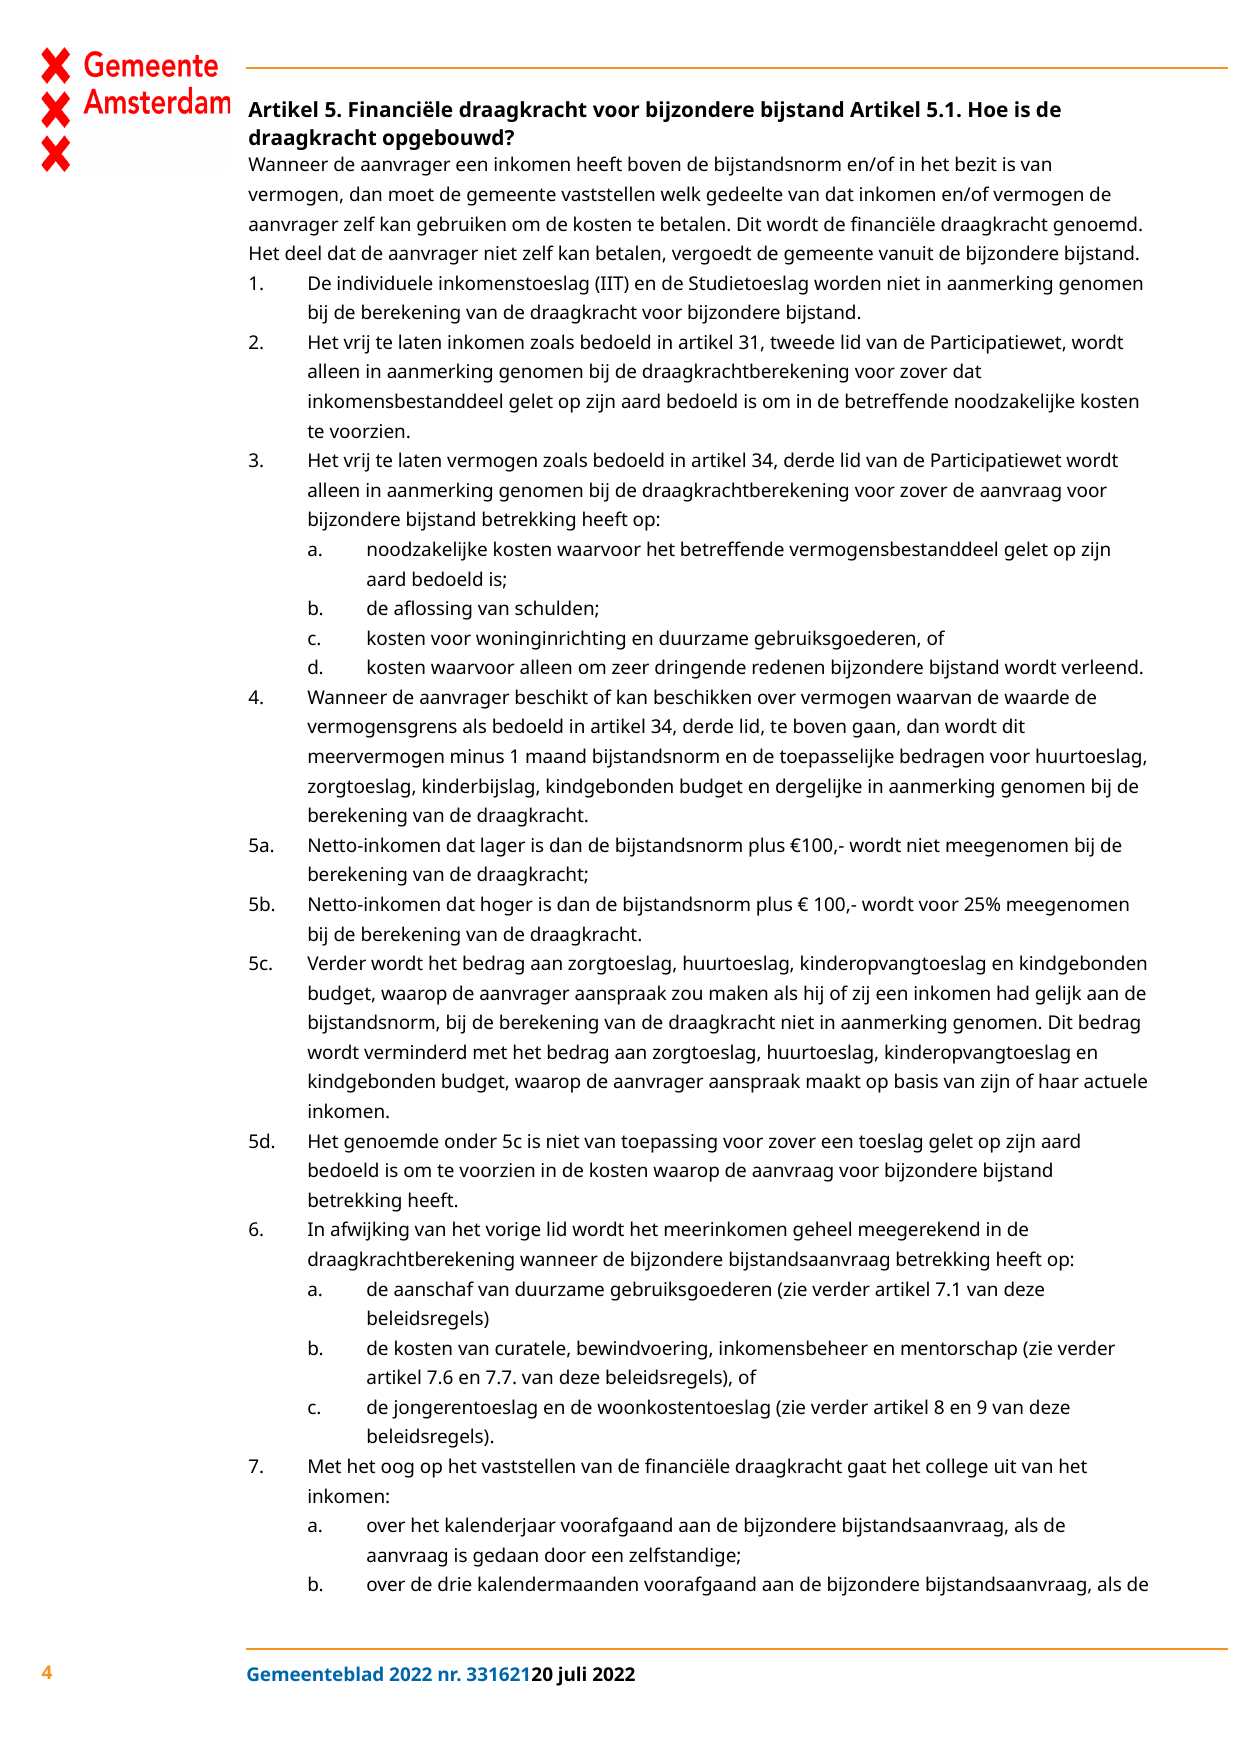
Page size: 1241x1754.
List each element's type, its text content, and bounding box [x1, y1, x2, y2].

list Het vrij te laten vermogen zoals bedoeld in artikel 34, derde lid van de Participatiewet wordt alleen in aanmerking genomen bij de draagkrachtberekening voor zover de aanvraag voor bijzondere bijstand betrekking heeft op: [248, 447, 1152, 532]
list Verder wordt het bedrag aan zorgtoeslag, huurtoeslag, kinderopvangtoeslag en kindgebonden budget, waarop de aanvrager aanspraak zou maken als hij of zij een inkomen had gelijk aan de bijstandsnorm, bij de berekening van de draagkracht niet in aanmerking genomen. Dit bedrag wordt verminderd met het bedrag aan zorgtoeslag, huurtoeslag, kinderopvangtoeslag en kindgebonden budget, waarop de aanvrager aanspraak maakt op basis van zijn of haar actuele inkomen. [248, 950, 1152, 1124]
list Netto-inkomen dat hoger is dan de bijstandsnorm plus € 100,- wordt voor 25% meegenomen bij de berekening van de draagkracht. [248, 891, 1152, 947]
list Wanneer de aanvrager beschikt of kan beschikken over vermogen waarvan de waarde de vermogensgrens als bedoeld in artikel 34, derde lid, te boven gaan, dan wordt dit meervermogen minus 1 maand bijstandsnorm en de toepasselijke bedragen voor huurtoeslag, zorgtoeslag, kinderbijslag, kindgebonden budget en dergelijke in aanmerking genomen bij de berekening van de draagkracht. [248, 684, 1152, 828]
list de kosten van curatele, bewindvoering, inkomensbeheer en mentorschap (zie verder artikel 7.6 en 7.7. van deze beleidsregels), of [307, 1335, 1152, 1390]
picture [41, 47, 231, 172]
list kosten voor woninginrichting en duurzame gebruiksgoederen, of [307, 625, 1152, 651]
list Het vrij te laten inkomen zoals bedoeld in artikel 31, tweede lid van de Participatiewet, wordt alleen in aanmerking genomen bij de draagkrachtberekening voor zover dat inkomensbestanddeel gelet op zijn aard bedoeld is om in de betreffende noodzakelijke kosten te voorzien. [248, 329, 1152, 444]
list de aflossing van schulden; [307, 595, 1152, 621]
list noodzakelijke kosten waarvoor het betreffende vermogensbestanddeel gelet op zijn aard bedoeld is; [307, 536, 1152, 592]
text Artikel 5. Financiële draagkracht voor bijzondere bijstand Artikel 5.1. Hoe is de draagkracht opgebouwd? [248, 95, 1152, 152]
list kosten waarvoor alleen om zeer dringende redenen bijzondere bijstand wordt verleend. [307, 654, 1152, 680]
list Netto-inkomen dat lager is dan de bijstandsnorm plus €100,- wordt niet meegenomen bij de berekening van de draagkracht; [248, 832, 1152, 887]
list De individuele inkomenstoeslag (IIT) en de Studietoeslag worden niet in aanmerking genomen bij de berekening van de draagkracht voor bijzondere bijstand. [248, 270, 1152, 325]
list Met het oog op het vaststellen van de financiële draagkracht gaat het college uit van het inkomen: [248, 1453, 1152, 1509]
list de aanschaf van duurzame gebruiksgoederen (zie verder artikel 7.1 van deze beleidsregels) [307, 1276, 1152, 1331]
text Wanneer de aanvrager een inkomen heeft boven de bijstandsnorm en/of in het bezit is van vermogen, dan moet de gemeente vaststellen welk gedeelte van dat inkomen en/of vermogen de aanvrager zelf kan gebruiken om de kosten te betalen. Dit wordt de financiële draagkracht genoemd. Het deel dat de aanvrager niet zelf kan betalen, vergoedt de gemeente vanuit de bijzondere bijstand. [248, 152, 1152, 266]
list de jongerentoeslag en de woonkostentoeslag (zie verder artikel 8 en 9 van deze beleidsregels). [307, 1394, 1152, 1449]
list In afwijking van het vorige lid wordt het meerinkomen geheel meegerekend in de draagkrachtberekening wanneer de bijzondere bijstandsaanvraag betrekking heeft op: [248, 1217, 1152, 1272]
list over het kalenderjaar voorafgaand aan de bijzondere bijstandsaanvraag, als de aanvraag is gedaan door een zelfstandige; [307, 1512, 1152, 1568]
list over de drie kalendermaanden voorafgaand aan de bijzondere bijstandsaanvraag, als de [307, 1572, 1152, 1597]
list Het genoemde onder 5c is niet van toepassing voor zover een toeslag gelet op zijn aard bedoeld is om te voorzien in de kosten waarop de aanvraag voor bijzondere bijstand betrekking heeft. [248, 1128, 1152, 1213]
